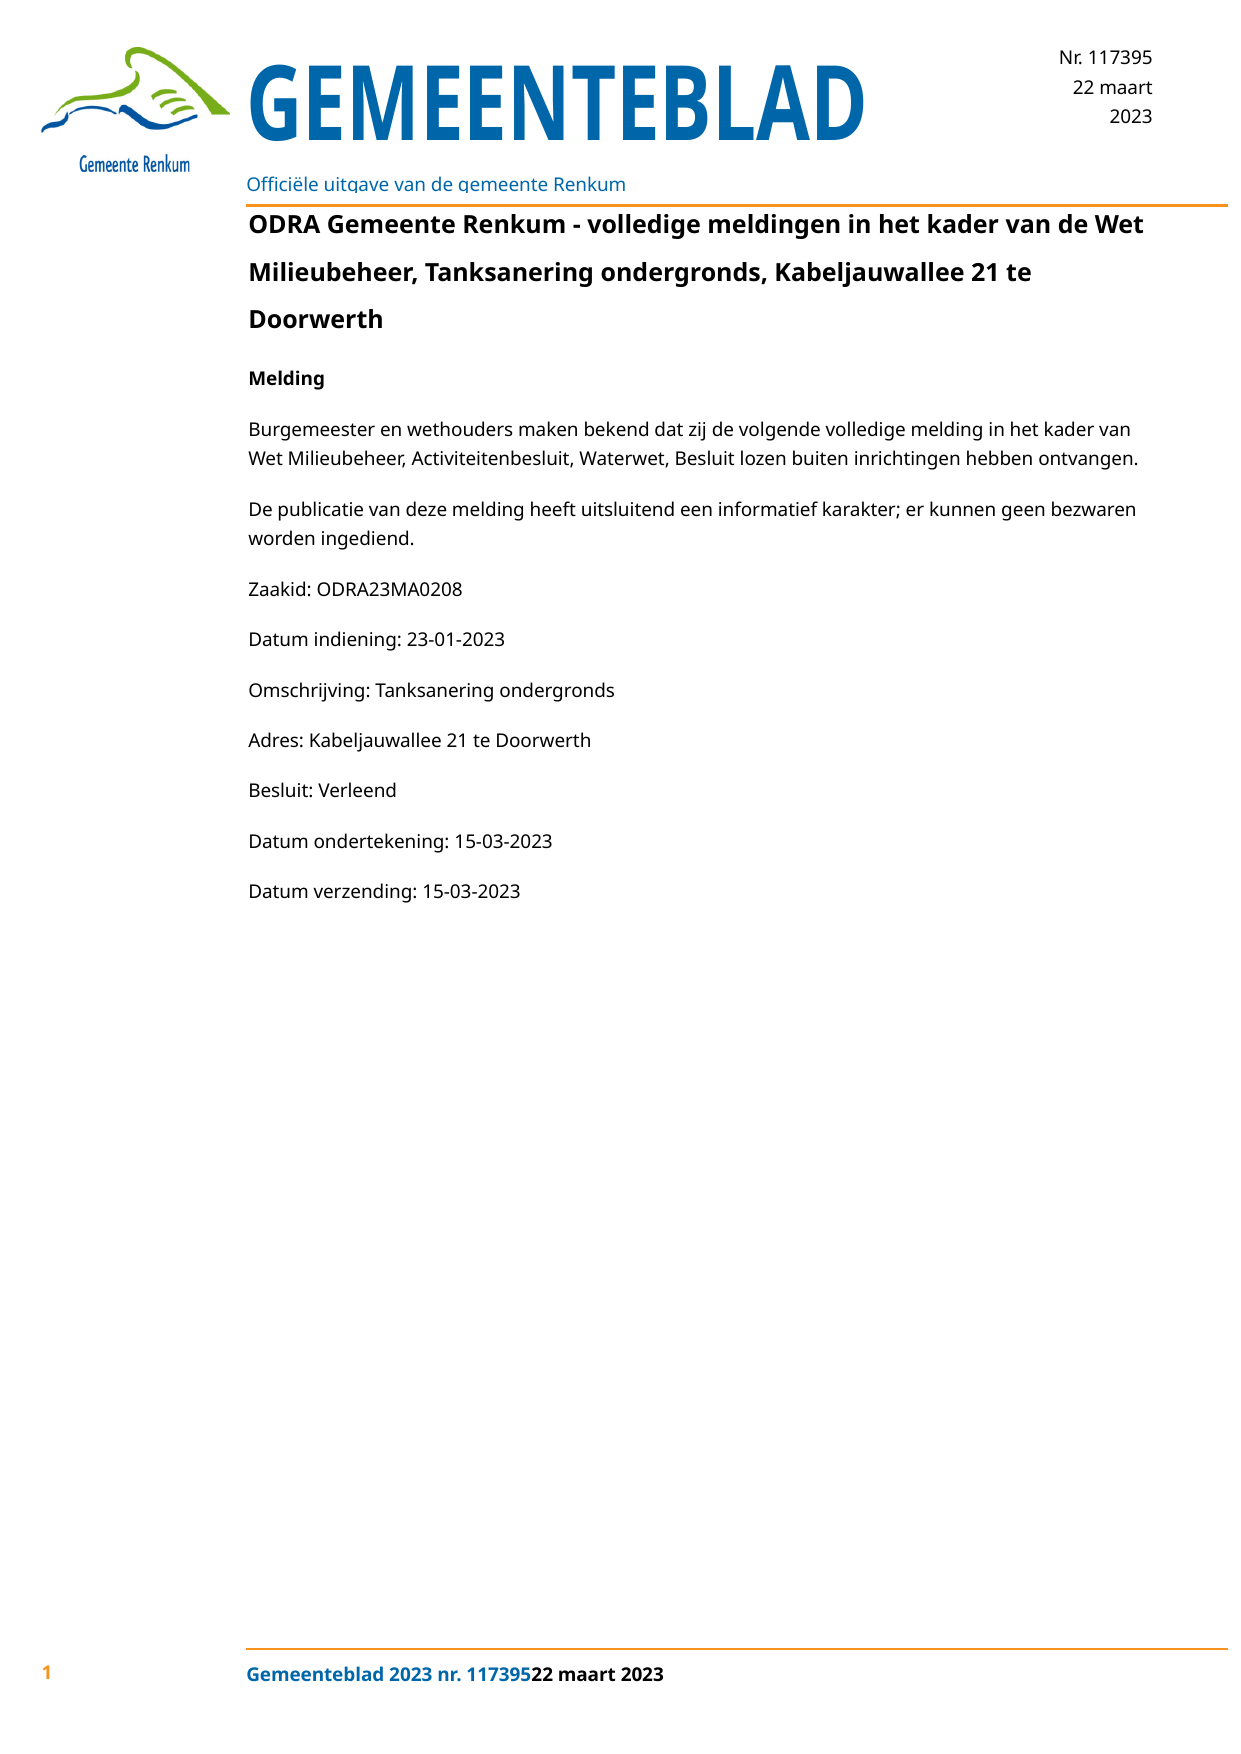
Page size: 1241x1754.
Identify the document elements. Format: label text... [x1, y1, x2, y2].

picture [41, 47, 231, 172]
text Adres: Kabeljauwallee 21 te Doorwerth [248, 727, 1152, 753]
text Omschrijving: Tanksanering ondergronds [248, 677, 1152, 702]
text Zaakid: ODRA23MA0208 [248, 576, 1152, 602]
text Datum verzending: 15-03-2023 [248, 878, 1152, 904]
text ODRA Gemeente Renkum - volledige meldingen in het kader van de Wet Milieubeheer, Tanksanering ondergronds, Kabeljauwallee 21 te Doorwerth [248, 207, 1152, 336]
text Datum indiening: 23-01-2023 [248, 626, 1152, 652]
text De publicatie van deze melding heeft uitsluitend een informatief karakter; er kunnen geen bezwaren worden ingediend. [248, 496, 1152, 551]
text Melding [248, 366, 1152, 391]
text Besluit: Verleend [248, 778, 1152, 803]
text Burgemeester en wethouders maken bekend dat zij de volgende volledige melding in het kader van Wet Milieubeheer, Activiteitenbesluit, Waterwet, Besluit lozen buiten inrichtingen hebben ontvangen. [248, 416, 1152, 471]
text Datum ondertekening: 15-03-2023 [248, 828, 1152, 854]
